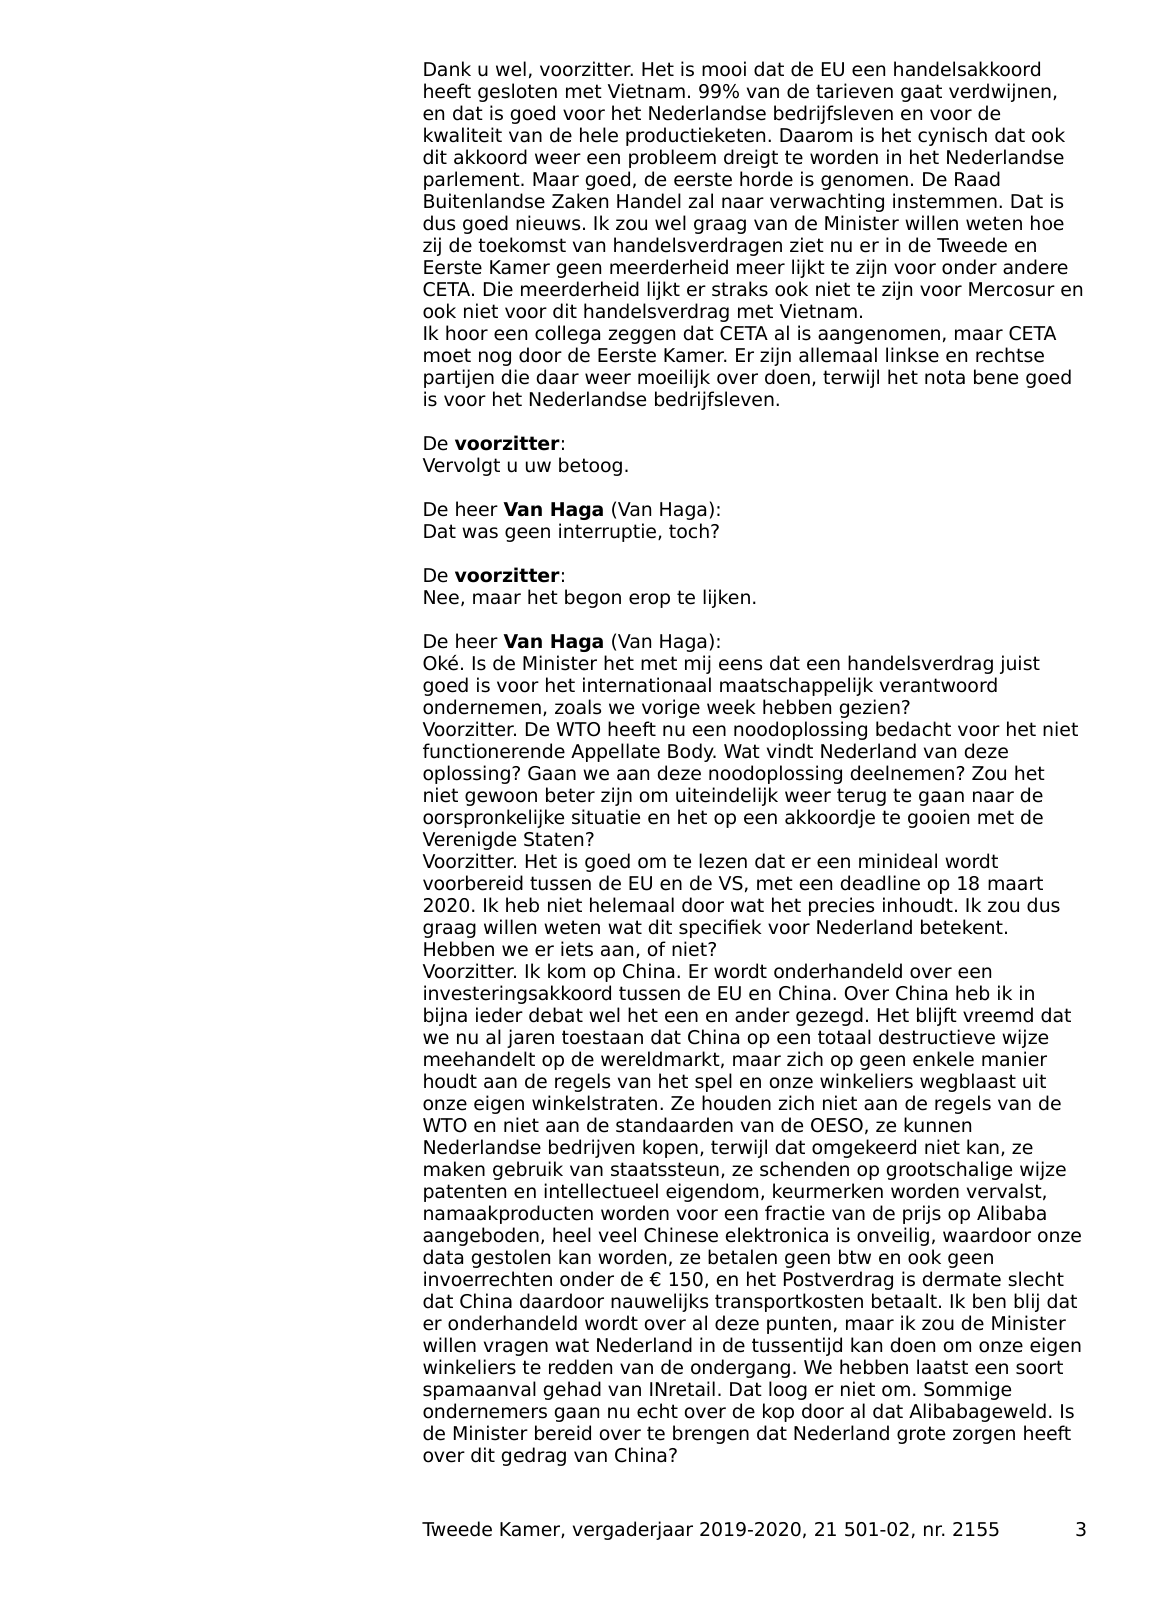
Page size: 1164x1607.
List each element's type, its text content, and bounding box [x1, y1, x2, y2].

text De voorzitter: [422, 565, 1087, 587]
text De heer Van Haga (Van Haga): [422, 499, 1087, 521]
text Dat was geen interruptie, toch? [422, 521, 1087, 543]
text Ik hoor een collega zeggen dat CETA al is aangenomen, maar CETA moet nog door de Eerste Kamer. Er zijn allemaal linkse en rechtse partijen die daar weer moeilijk over doen, terwijl het nota bene goed is voor het Nederlandse bedrijfsleven. [422, 323, 1087, 411]
text Voorzitter. De WTO heeft nu een noodoplossing bedacht voor het niet functionerende Appellate Body. Wat vindt Nederland van deze oplossing? Gaan we aan deze noodoplossing deelnemen? Zou het niet gewoon beter zijn om uiteindelijk weer terug te gaan naar de oorspronkelijke situatie en het op een akkoordje te gooien met de Verenigde Staten? [422, 719, 1087, 851]
text Voorzitter. Ik kom op China. Er wordt onderhandeld over een investeringsakkoord tussen de EU en China. Over China heb ik in bijna ieder debat wel het een en ander gezegd. Het blijft vreemd dat we nu al jaren toestaan dat China op een totaal destructieve wijze meehandelt op de wereldmarkt, maar zich op geen enkele manier houdt aan de regels van het spel en onze winkeliers wegblaast uit onze eigen winkelstraten. Ze houden zich niet aan de regels van de WTO en niet aan de standaarden van de OESO, ze kunnen Nederlandse bedrijven kopen, terwijl dat omgekeerd niet kan, ze maken gebruik van staatssteun, ze schenden op grootschalige wijze patenten en intellectueel eigendom, keurmerken worden vervalst, namaakproducten worden voor een fractie van de prijs op Alibaba aangeboden, heel veel Chinese elektronica is onveilig, waardoor onze data gestolen kan worden, ze betalen geen btw en ook geen invoerrechten onder de € 150, en het Postverdrag is dermate slecht dat China daardoor nauwelijks transportkosten betaalt. Ik ben blij dat er onderhandeld wordt over al deze punten, maar ik zou de Minister willen vragen wat Nederland in de tussentijd kan doen om onze eigen winkeliers te redden van de ondergang. We hebben laatst een soort spamaanval gehad van INretail. Dat loog er niet om. Sommige ondernemers gaan nu echt over de kop door al dat Alibabageweld. Is de Minister bereid over te brengen dat Nederland grote zorgen heeft over dit gedrag van China? [422, 961, 1087, 1467]
text Voorzitter. Het is goed om te lezen dat er een minideal wordt voorbereid tussen de EU en de VS, met een deadline op 18 maart 2020. Ik heb niet helemaal door wat het precies inhoudt. Ik zou dus graag willen weten wat dit specifiek voor Nederland betekent. Hebben we er iets aan, of niet? [422, 851, 1087, 961]
text De voorzitter: [422, 433, 1087, 455]
text Oké. Is de Minister het met mij eens dat een handelsverdrag juist goed is voor het internationaal maatschappelijk verantwoord ondernemen, zoals we vorige week hebben gezien? [422, 653, 1087, 719]
text De heer Van Haga (Van Haga): [422, 631, 1087, 653]
text Vervolgt u uw betoog. [422, 455, 1087, 477]
text Dank u wel, voorzitter. Het is mooi dat de EU een handelsakkoord heeft gesloten met Vietnam. 99% van de tarieven gaat verdwijnen, en dat is goed voor het Nederlandse bedrijfsleven en voor de kwaliteit van de hele productieketen. Daarom is het cynisch dat ook dit akkoord weer een probleem dreigt te worden in het Nederlandse parlement. Maar goed, de eerste horde is genomen. De Raad Buitenlandse Zaken Handel zal naar verwachting instemmen. Dat is dus goed nieuws. Ik zou wel graag van de Minister willen weten hoe zij de toekomst van handelsverdragen ziet nu er in de Tweede en Eerste Kamer geen meerderheid meer lijkt te zijn voor onder andere CETA. Die meerderheid lijkt er straks ook niet te zijn voor Mercosur en ook niet voor dit handelsverdrag met Vietnam. [422, 59, 1087, 323]
text Nee, maar het begon erop te lijken. [422, 587, 1087, 609]
